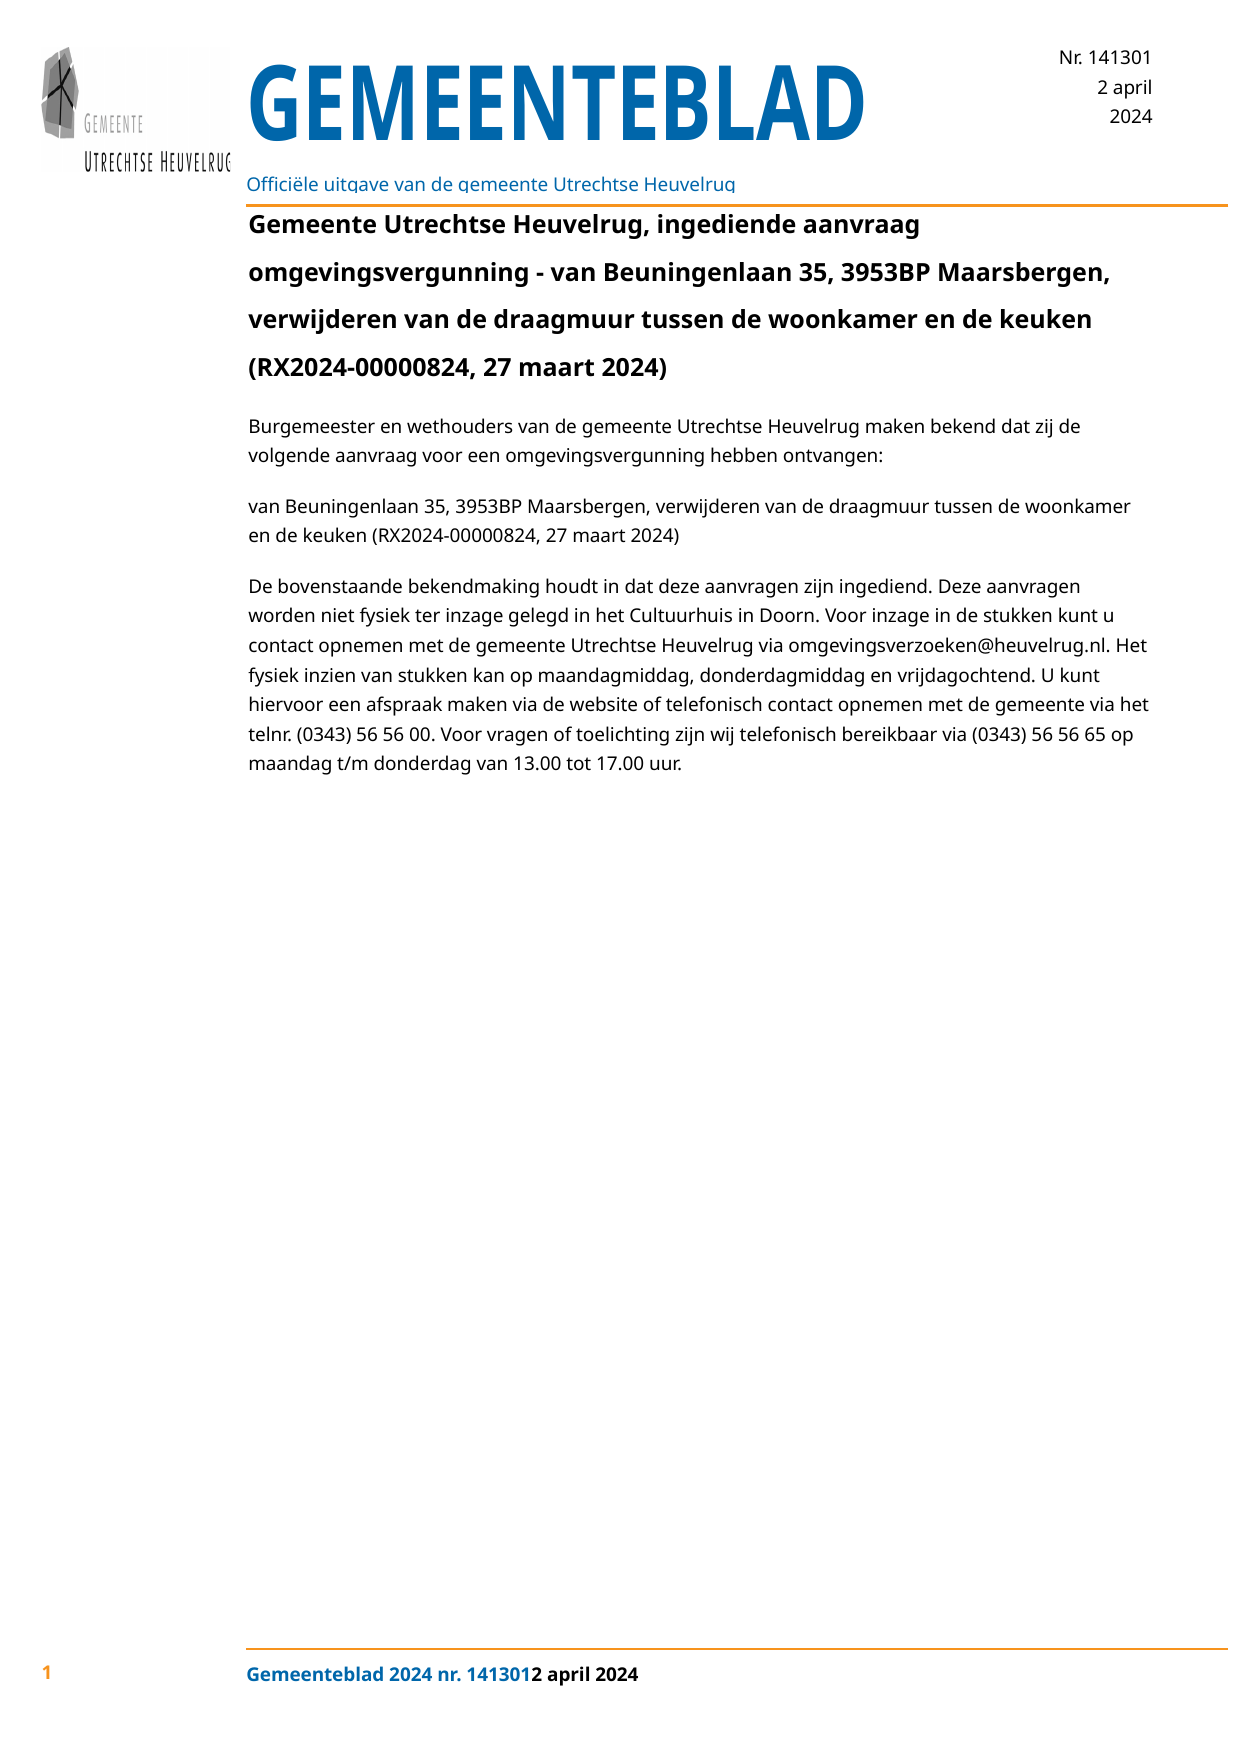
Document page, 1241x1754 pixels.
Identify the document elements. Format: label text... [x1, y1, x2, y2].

picture [41, 47, 231, 172]
text Burgemeester en wethouders van de gemeente Utrechtse Heuvelrug maken bekend dat zij de volgende aanvraag voor een omgevingsvergunning hebben ontvangen: [248, 413, 1152, 468]
text Gemeente Utrechtse Heuvelrug, ingediende aanvraag omgevingsvergunning - van Beuningenlaan 35, 3953BP Maarsbergen, verwijderen van de draagmuur tussen de woonkamer en de keuken (RX2024-00000824, 27 maart 2024) [248, 207, 1152, 384]
text De bovenstaande bekendmaking houdt in dat deze aanvragen zijn ingediend. Deze aanvragen worden niet fysiek ter inzage gelegd in het Cultuurhuis in Doorn. Voor inzage in de stukken kunt u contact opnemen met de gemeente Utrechtse Heuvelrug via omgevingsverzoeken@heuvelrug.nl. Het fysiek inzien van stukken kan op maandagmiddag, donderdagmiddag en vrijdagochtend. U kunt hiervoor een afspraak maken via de website of telefonisch contact opnemen met de gemeente via het telnr. (0343) 56 56 00. Voor vragen of toelichting zijn wij telefonisch bereikbaar via (0343) 56 56 65 op maandag t/m donderdag van 13.00 tot 17.00 uur. [248, 573, 1152, 776]
text van Beuningenlaan 35, 3953BP Maarsbergen, verwijderen van de draagmuur tussen de woonkamer en de keuken (RX2024-00000824, 27 maart 2024) [248, 493, 1152, 548]
